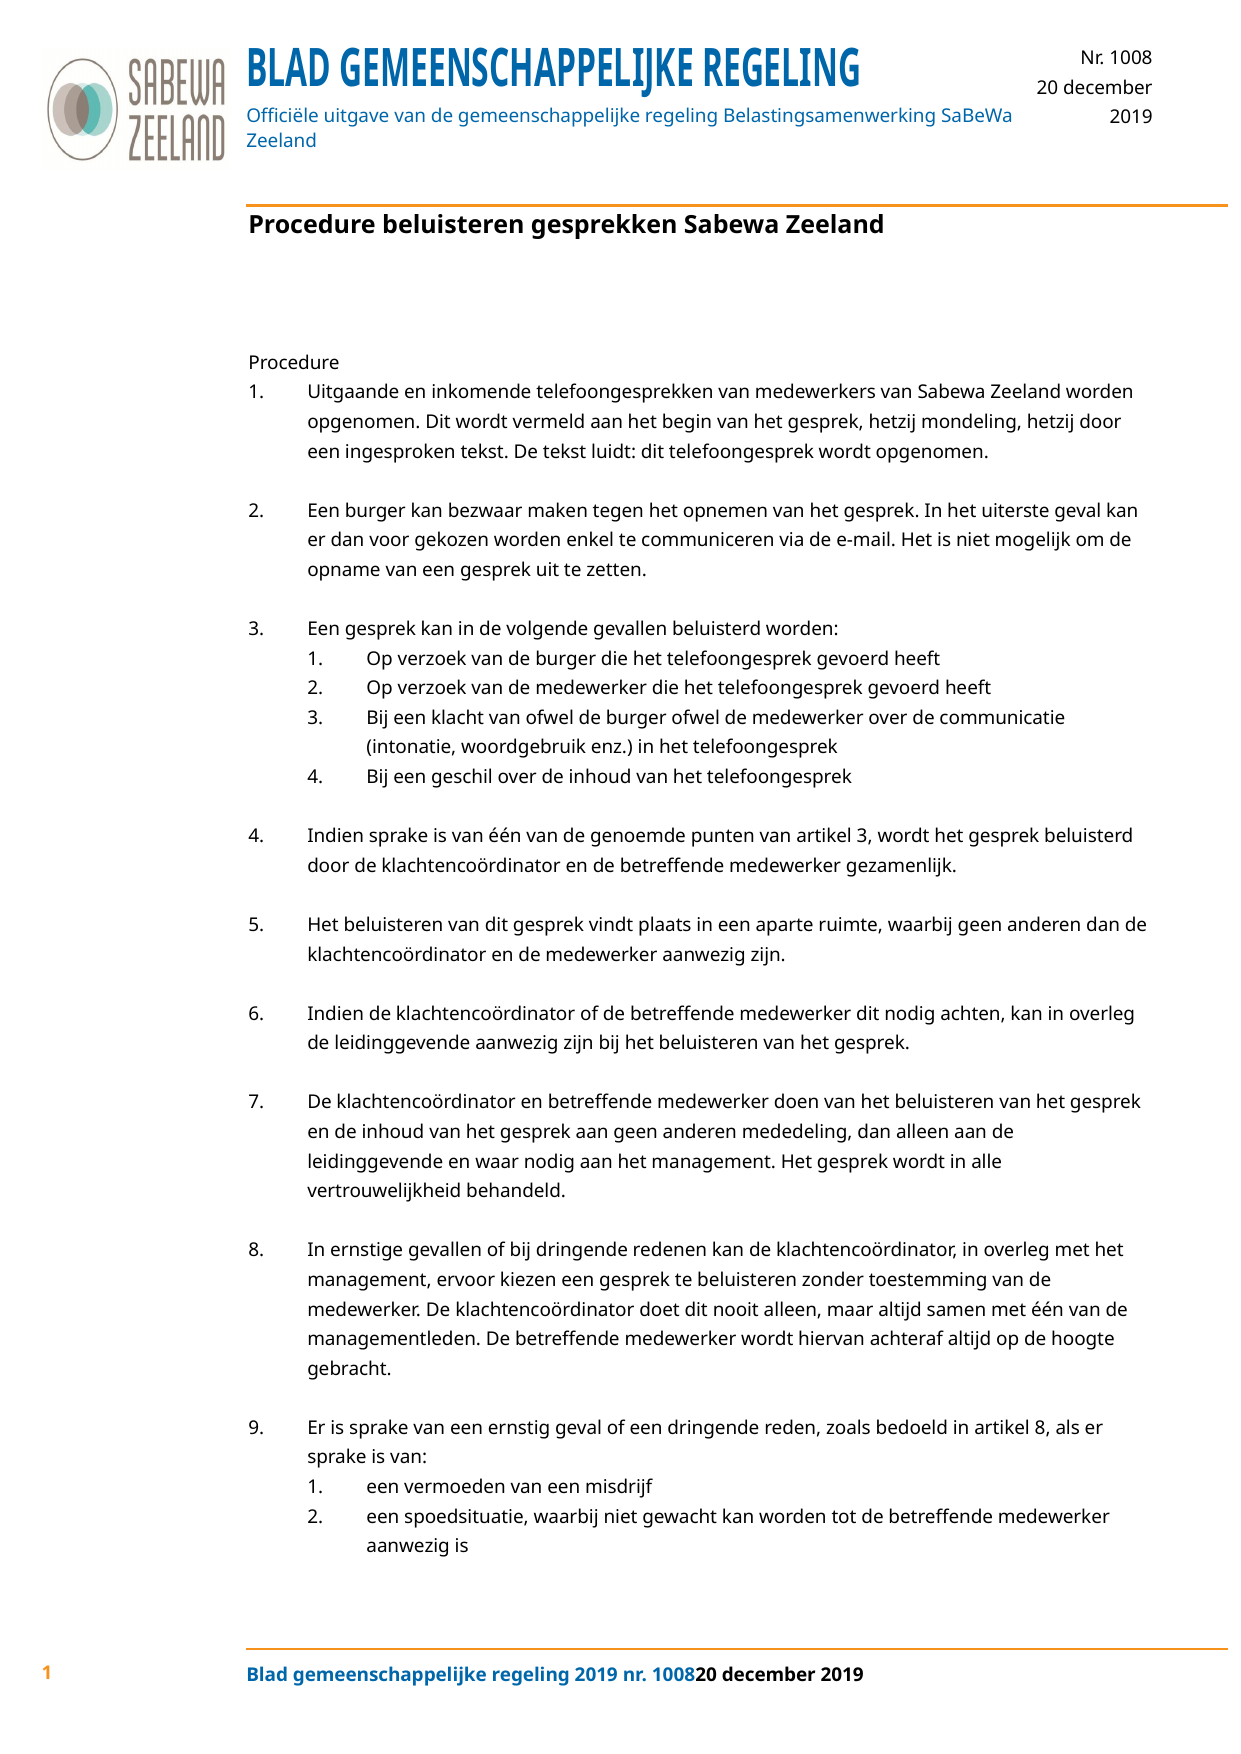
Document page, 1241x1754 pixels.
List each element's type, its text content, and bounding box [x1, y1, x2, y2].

list Bij een klacht van ofwel de burger ofwel de medewerker over de communicatie (intonatie, woordgebruik enz.) in het telefoongesprek [307, 704, 1152, 759]
list Bij een geschil over de inhoud van het telefoongesprek [307, 763, 1152, 789]
list Uitgaande en inkomende telefoongesprekken van medewerkers van Sabewa Zeeland worden opgenomen. Dit wordt vermeld aan het begin van het gesprek, hetzij mondeling, hetzij door een ingesproken tekst. De tekst luidt: dit telefoongesprek wordt opgenomen. [248, 379, 1152, 464]
text Procedure beluisteren gesprekken Sabewa Zeeland [248, 207, 1152, 241]
list In ernstige gevallen of bij dringende redenen kan de klachtencoördinator, in overleg met het management, ervoor kiezen een gesprek te beluisteren zonder toestemming van de medewerker. De klachtencoördinator doet dit nooit alleen, maar altijd samen met één van de managementleden. De betreffende medewerker wordt hiervan achteraf altijd op de hoogte gebracht. [248, 1237, 1152, 1381]
list De klachtencoördinator en betreffende medewerker doen van het beluisteren van het gesprek en de inhoud van het gesprek aan geen anderen mededeling, dan alleen aan de leidinggevende en waar nodig aan het management. Het gesprek wordt in alle vertrouwelijkheid behandeld. [248, 1089, 1152, 1203]
list Indien sprake is van één van de genoemde punten van artikel 3, wordt het gesprek beluisterd door de klachtencoördinator en de betreffende medewerker gezamenlijk. [248, 822, 1152, 878]
list Er is sprake van een ernstig geval of een dringende reden, zoals bedoeld in artikel 8, als er sprake is van: [248, 1414, 1152, 1469]
list Op verzoek van de burger die het telefoongesprek gevoerd heeft [307, 645, 1152, 671]
picture [41, 47, 231, 172]
list een vermoeden van een misdrijf [307, 1473, 1152, 1499]
list Een gesprek kan in de volgende gevallen beluisterd worden: [248, 615, 1152, 641]
list Het beluisteren van dit gesprek vindt plaats in een aparte ruimte, waarbij geen anderen dan de klachtencoördinator en de medewerker aanwezig zijn. [248, 911, 1152, 967]
list Een burger kan bezwaar maken tegen het opnemen van het gesprek. In het uiterste geval kan er dan voor gekozen worden enkel te communiceren via de e-mail. Het is niet mogelijk om de opname van een gesprek uit te zetten. [248, 497, 1152, 582]
list Op verzoek van de medewerker die het telefoongesprek gevoerd heeft [307, 674, 1152, 700]
text Procedure [248, 349, 1152, 375]
list een spoedsituatie, waarbij niet gewacht kan worden tot de betreffende medewerker aanwezig is [307, 1503, 1152, 1558]
list Indien de klachtencoördinator of de betreffende medewerker dit nodig achten, kan in overleg de leidinggevende aanwezig zijn bij het beluisteren van het gesprek. [248, 1000, 1152, 1055]
